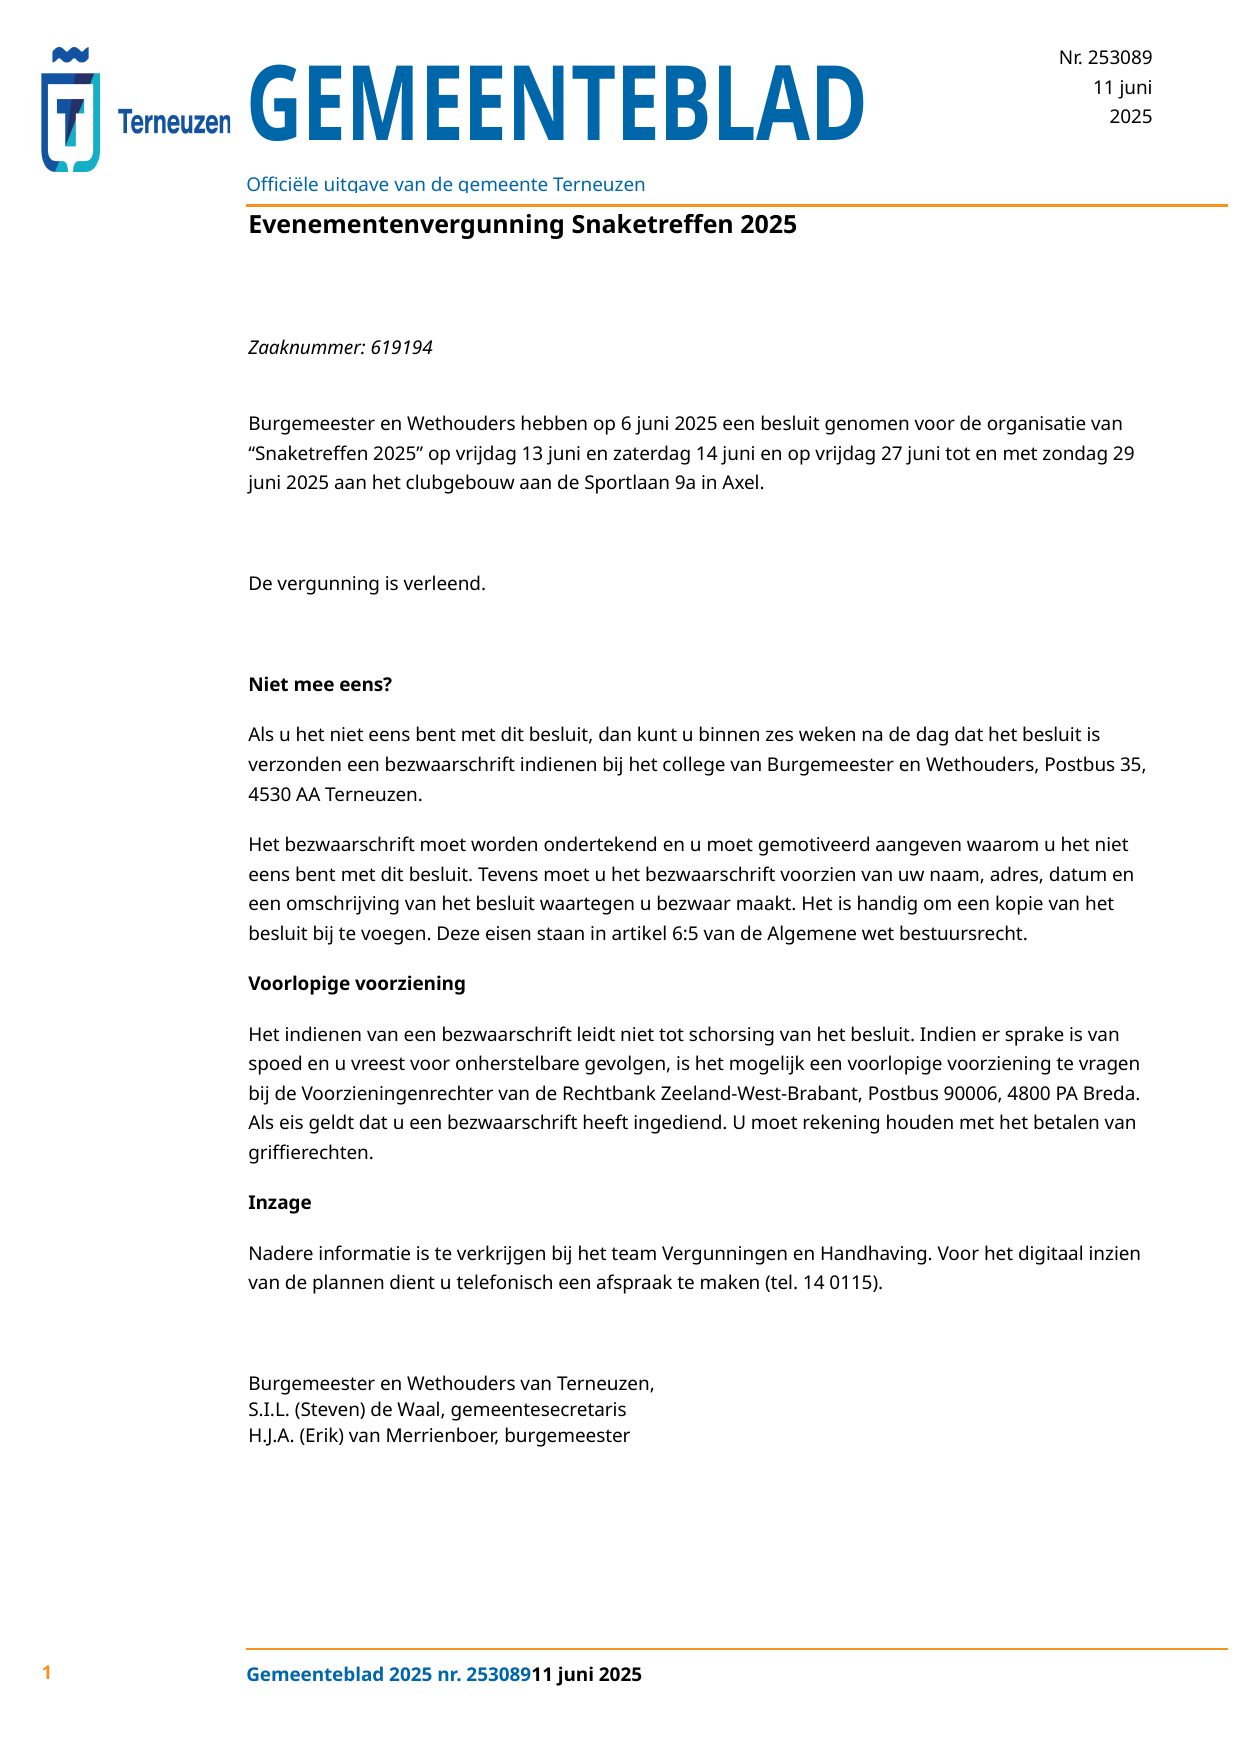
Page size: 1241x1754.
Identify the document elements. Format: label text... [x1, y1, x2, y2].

table_cell [714, 1396, 1152, 1422]
picture [41, 47, 231, 172]
text Zaaknummer: 619194 [248, 334, 1152, 360]
table_header Burgemeester en Wethouders van Terneuzen, [248, 1371, 1152, 1396]
text Evenementenvergunning Snaketreffen 2025 [248, 207, 1152, 241]
text Niet mee eens? [248, 671, 1152, 697]
table_cell [714, 1448, 1152, 1473]
text Het indienen van een bezwaarschrift leidt niet tot schorsing van het besluit. Indien er sprake is van spoed en u vreest voor onherstelbare gevolgen, is het mogelijk een voorlopige voorziening te vragen bij de Voorzieningenrechter van de Rechtbank Zeeland-West-Brabant, Postbus 90006, 4800 PA Breda. Als eis geldt dat u een bezwaarschrift heeft ingediend. U moet rekening houden met het betalen van griffierechten. [248, 1021, 1152, 1165]
text Als u het niet eens bent met dit besluit, dan kunt u binnen zes weken na de dag dat het besluit is verzonden een bezwaarschrift indienen bij het college van Burgemeester en Wethouders, Postbus 35, 4530 AA Terneuzen. [248, 722, 1152, 807]
text Het bezwaarschrift moet worden ondertekend en u moet gemotiveerd aangeven waarom u het niet eens bent met dit besluit. Tevens moet u het bezwaarschrift voorzien van uw naam, adres, datum en een omschrijving van het besluit waartegen u bezwaar maakt. Het is handig om een kopie van het besluit bij te voegen. Deze eisen staan in artikel 6:5 van de Algemene wet bestuursrecht. [248, 831, 1152, 946]
table_cell [248, 1448, 714, 1473]
table_cell H.J.A. (Erik) van Merrienboer, burgemeester [248, 1422, 1152, 1448]
text Nadere informatie is te verkrijgen bij het team Vergunningen en Handhaving. Voor het digitaal inzien van de plannen dient u telefonisch een afspraak te maken (tel. 14 0115). [248, 1240, 1152, 1295]
text Voorlopige voorziening [248, 970, 1152, 996]
text De vergunning is verleend. [248, 570, 1152, 596]
table_cell S.I.L. (Steven) de Waal, gemeentesecretaris [248, 1396, 714, 1422]
text Burgemeester en Wethouders hebben op 6 juni 2025 een besluit genomen voor de organisatie van “Snaketreffen 2025” op vrijdag 13 juni en zaterdag 14 juni en op vrijdag 27 juni tot en met zondag 29 juni 2025 aan het clubgebouw aan de Sportlaan 9a in Axel. [248, 410, 1152, 495]
text Inzage [248, 1189, 1152, 1215]
